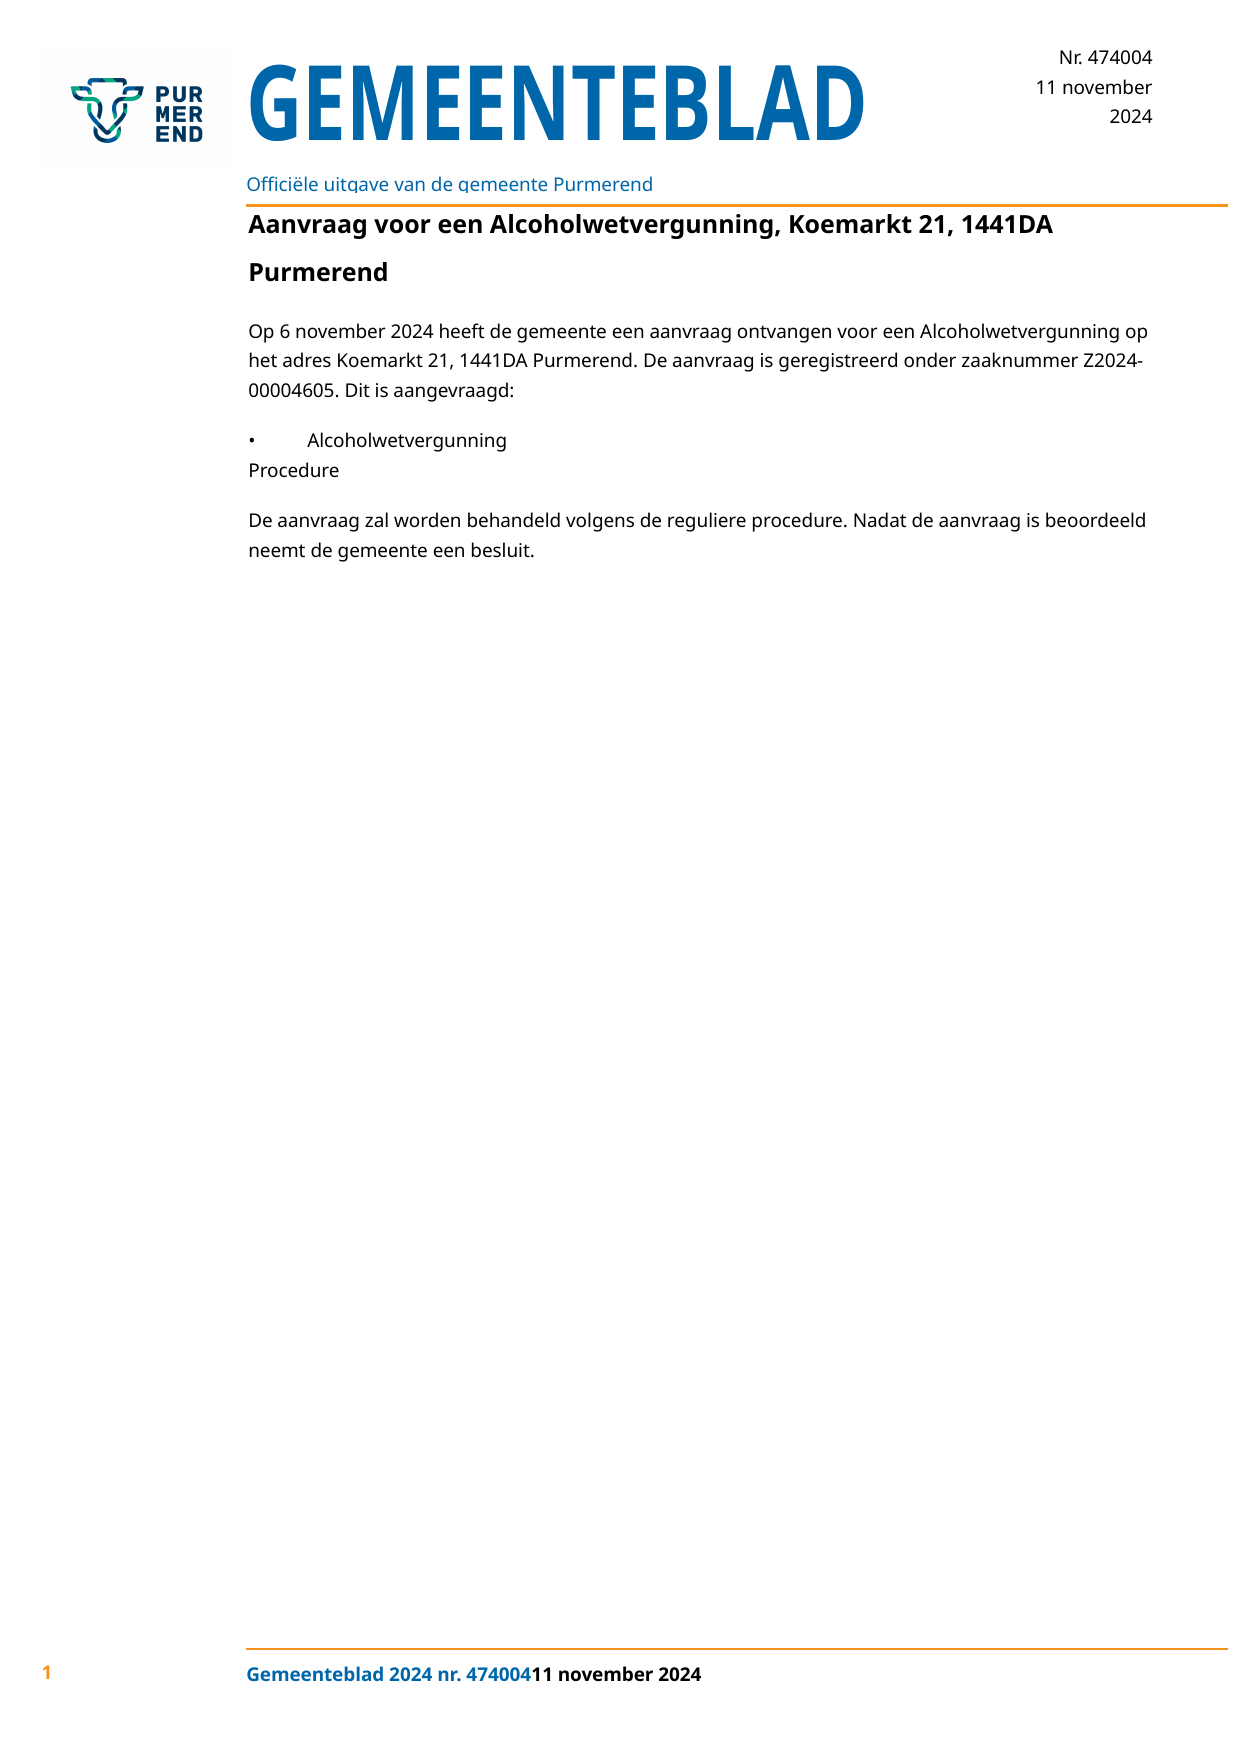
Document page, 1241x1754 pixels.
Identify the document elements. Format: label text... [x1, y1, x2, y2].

list Alcoholwetvergunning [248, 427, 1152, 453]
text Procedure [248, 457, 1152, 483]
text Op 6 november 2024 heeft de gemeente een aanvraag ontvangen voor een Alcoholwetvergunning op het adres Koemarkt 21, 1441DA Purmerend. De aanvraag is geregistreerd onder zaaknummer Z2024-00004605. Dit is aangevraagd: [248, 318, 1152, 403]
text Aanvraag voor een Alcoholwetvergunning, Koemarkt 21, 1441DA Purmerend [248, 207, 1152, 288]
picture [41, 47, 231, 172]
text De aanvraag zal worden behandeld volgens de reguliere procedure. Nadat de aanvraag is beoordeeld neemt de gemeente een besluit. [248, 507, 1152, 563]
